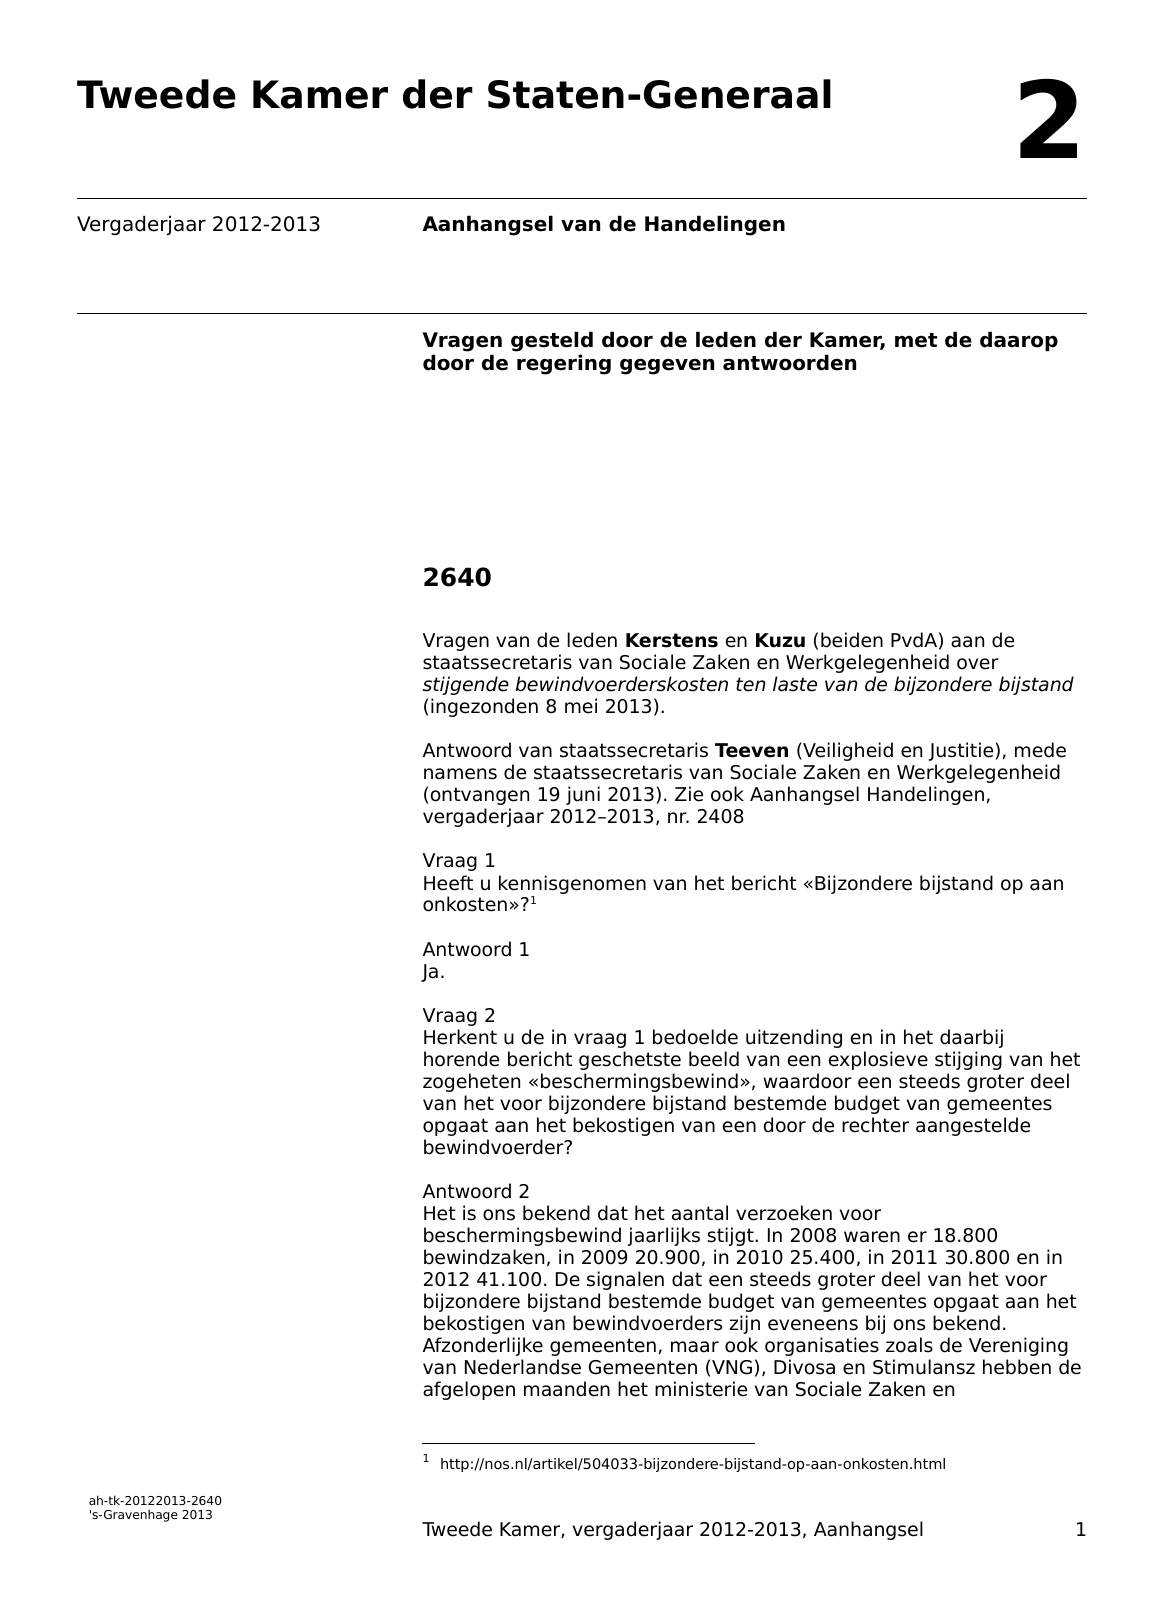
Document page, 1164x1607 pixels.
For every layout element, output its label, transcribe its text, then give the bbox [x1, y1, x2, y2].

table_cell Vragen gesteld door de leden der Kamer, met de daarop door de regering gegeven antwoorden [422, 314, 1087, 375]
text Antwoord 1 [422, 938, 1087, 961]
table_cell Aanhangsel van de Handelingen [422, 199, 1087, 313]
text Vraag 2 [422, 1005, 1087, 1027]
table_header Tweede Kamer der Staten-Generaal [77, 59, 886, 198]
table_cell [77, 314, 422, 375]
text Herkent u de in vraag 1 bedoelde uitzending en in het daarbij horende bericht geschetste beeld van een explosieve stijging van het zogeheten «beschermingsbewind», waardoor een steeds groter deel van het voor bijzondere bijstand bestemde budget van gemeentes opgaat aan het bekostigen van een door de rechter aangestelde bewindvoerder? [422, 1027, 1087, 1158]
text Ja. [422, 961, 1087, 982]
table_cell Vergaderjaar 2012-2013 [77, 199, 422, 313]
text http://nos.nl/artikel/504033-bijzondere-bijstand-op-aan-onkosten.html [422, 1452, 1087, 1474]
text Antwoord van staatssecretaris Teeven (Veiligheid en Justitie), mede namens de staatssecretaris van Sociale Zaken en Werkgelegenheid (ontvangen 19 juni 2013). Zie ook Aanhangsel Handelingen, vergaderjaar 2012–2013, nr. 2408 [422, 740, 1087, 828]
text Heeft u kennisgenomen van het bericht «Bijzondere bijstand op aan onkosten»? [422, 872, 1087, 916]
text 's-Gravenhage 2013 [88, 1508, 323, 1522]
table_header 2 [886, 59, 1087, 198]
text Het is ons bekend dat het aantal verzoeken voor beschermingsbewind jaarlijks stijgt. In 2008 waren er 18.800 bewindzaken, in 2009 20.900, in 2010 25.400, in 2011 30.800 en in 2012 41.100. De signalen dat een steeds groter deel van het voor bijzondere bijstand bestemde budget van gemeentes opgaat aan het bekostigen van bewindvoerders zijn eveneens bij ons bekend. Afzonderlijke gemeenten, maar ook organisaties zoals de Vereniging van Nederlandse Gemeenten (VNG), Divosa en Stimulansz hebben de afgelopen maanden het ministerie van Sociale Zaken en [422, 1203, 1087, 1401]
text Antwoord 2 [422, 1181, 1087, 1203]
text 2640 [422, 563, 1087, 592]
text Vragen van de leden Kerstens en Kuzu (beiden PvdA) aan de staatssecretaris van Sociale Zaken en Werkgelegenheid over stijgende bewindvoerderskosten ten laste van de bijzondere bijstand (ingezonden 8 mei 2013). [422, 630, 1087, 718]
text Vraag 1 [422, 850, 1087, 872]
text ah-tk-20122013-2640 [88, 1494, 323, 1508]
